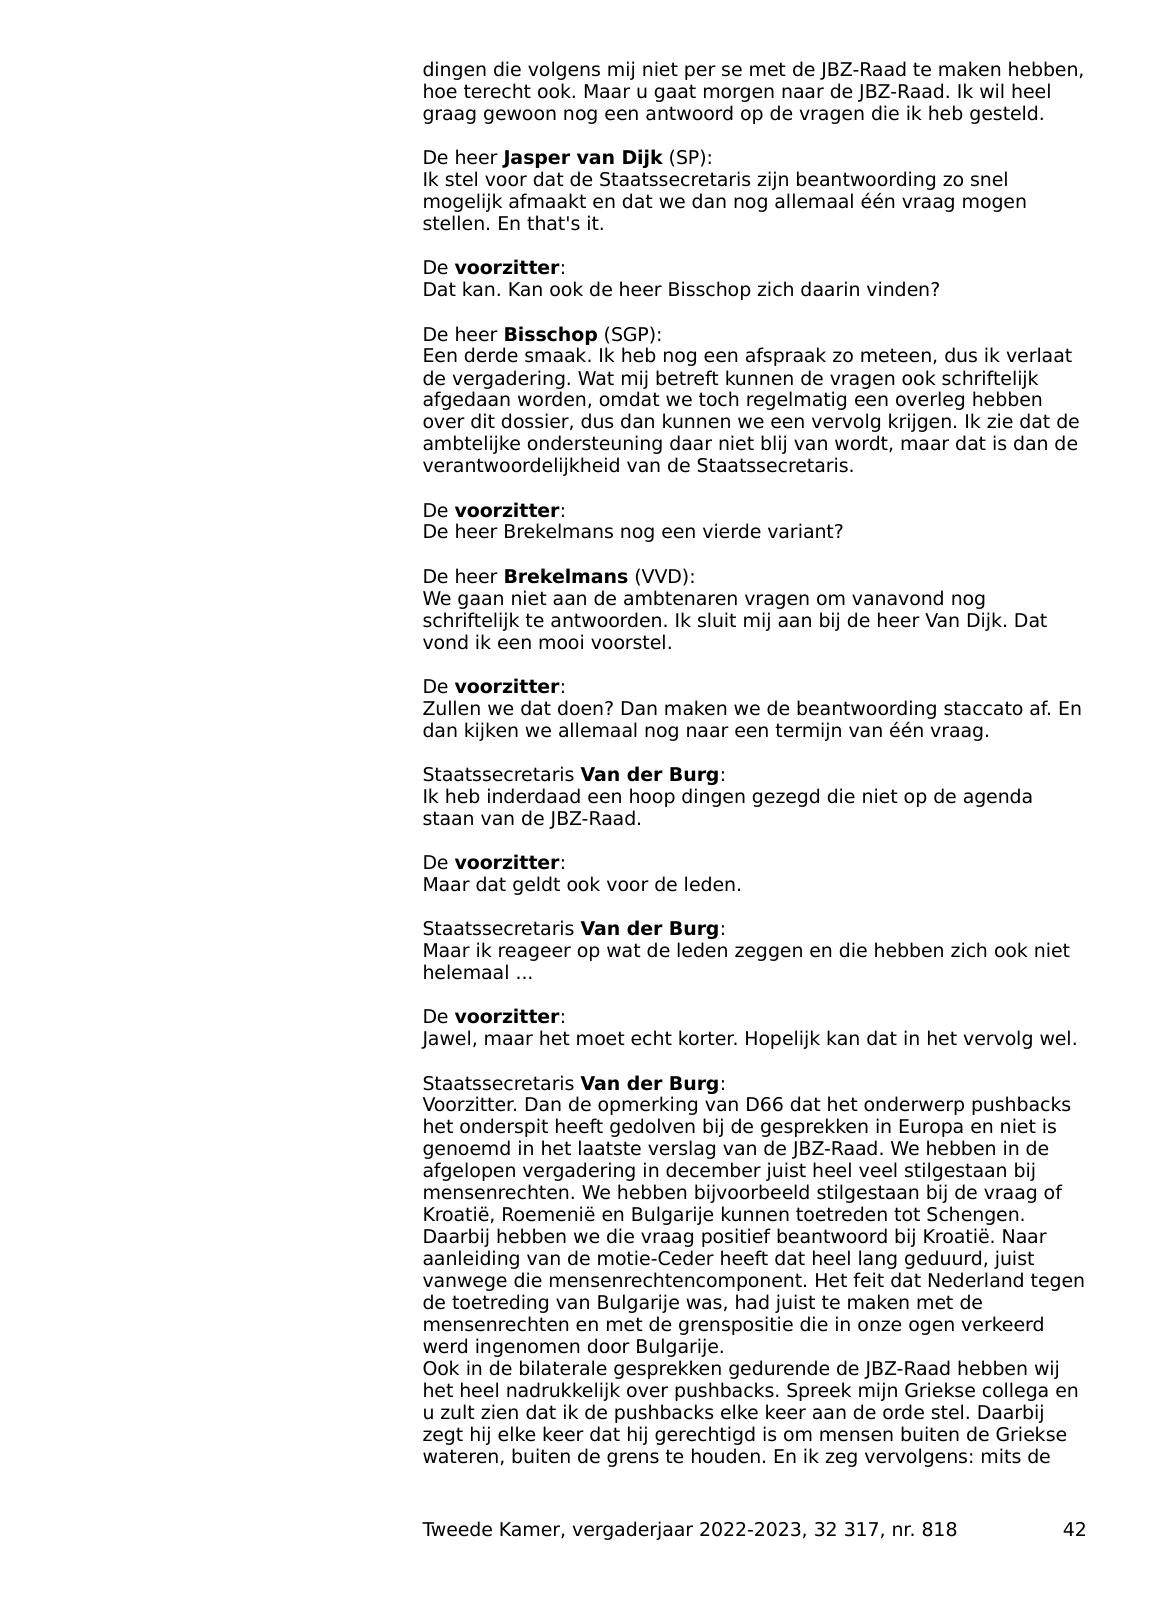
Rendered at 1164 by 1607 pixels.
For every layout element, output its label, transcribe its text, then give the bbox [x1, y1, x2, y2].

text Ik heb inderdaad een hoop dingen gezegd die niet op de agenda staan van de JBZ-Raad. [422, 786, 1087, 830]
text De voorzitter: [422, 676, 1087, 698]
text De voorzitter: [422, 1006, 1087, 1028]
text De heer Brekelmans (VVD): [422, 566, 1087, 588]
text Maar ik reageer op wat de leden zeggen en die hebben zich ook niet helemaal ... [422, 940, 1087, 984]
text Staatssecretaris Van der Burg: [422, 764, 1087, 786]
text dingen die volgens mij niet per se met de JBZ-Raad te maken hebben, hoe terecht ook. Maar u gaat morgen naar de JBZ-Raad. Ik wil heel graag gewoon nog een antwoord op de vragen die ik heb gesteld. [422, 59, 1087, 125]
text De heer Brekelmans nog een vierde variant? [422, 521, 1087, 543]
text Jawel, maar het moet echt korter. Hopelijk kan dat in het vervolg wel. [422, 1028, 1087, 1050]
text Maar dat geldt ook voor de leden. [422, 874, 1087, 896]
text Zullen we dat doen? Dan maken we de beantwoording staccato af. En dan kijken we allemaal nog naar een termijn van één vraag. [422, 698, 1087, 742]
text Staatssecretaris Van der Burg: [422, 1072, 1087, 1094]
text De voorzitter: [422, 499, 1087, 521]
text We gaan niet aan de ambtenaren vragen om vanavond nog schriftelijk te antwoorden. Ik sluit mij aan bij de heer Van Dijk. Dat vond ik een mooi voorstel. [422, 588, 1087, 653]
text De voorzitter: [422, 257, 1087, 279]
text Een derde smaak. Ik heb nog een afspraak zo meteen, dus ik verlaat de vergadering. Wat mij betreft kunnen de vragen ook schriftelijk afgedaan worden, omdat we toch regelmatig een overleg hebben over dit dossier, dus dan kunnen we een vervolg krijgen. Ik zie dat de ambtelijke ondersteuning daar niet blij van wordt, maar dat is dan de verantwoordelijkheid van de Staatssecretaris. [422, 345, 1087, 477]
text Staatssecretaris Van der Burg: [422, 918, 1087, 940]
text De heer Bisschop (SGP): [422, 323, 1087, 345]
text De heer Jasper van Dijk (SP): [422, 147, 1087, 169]
text Dat kan. Kan ook de heer Bisschop zich daarin vinden? [422, 279, 1087, 301]
text Ik stel voor dat de Staatssecretaris zijn beantwoording zo snel mogelijk afmaakt en dat we dan nog allemaal één vraag mogen stellen. En that's it. [422, 169, 1087, 235]
text Ook in de bilaterale gesprekken gedurende de JBZ-Raad hebben wij het heel nadrukkelijk over pushbacks. Spreek mijn Griekse collega en u zult zien dat ik de pushbacks elke keer aan de orde stel. Daarbij zegt hij elke keer dat hij gerechtigd is om mensen buiten de Griekse wateren, buiten de grens te houden. En ik zeg vervolgens: mits de [422, 1358, 1087, 1468]
text De voorzitter: [422, 852, 1087, 874]
text Voorzitter. Dan de opmerking van D66 dat het onderwerp pushbacks het onderspit heeft gedolven bij de gesprekken in Europa en niet is genoemd in het laatste verslag van de JBZ-Raad. We hebben in de afgelopen vergadering in december juist heel veel stilgestaan bij mensenrechten. We hebben bijvoorbeeld stilgestaan bij de vraag of Kroatië, Roemenië en Bulgarije kunnen toetreden tot Schengen. Daarbij hebben we die vraag positief beantwoord bij Kroatië. Naar aanleiding van de motie-Ceder heeft dat heel lang geduurd, juist vanwege die mensenrechtencomponent. Het feit dat Nederland tegen de toetreding van Bulgarije was, had juist te maken met de mensenrechten en met de grenspositie die in onze ogen verkeerd werd ingenomen door Bulgarije. [422, 1094, 1087, 1358]
